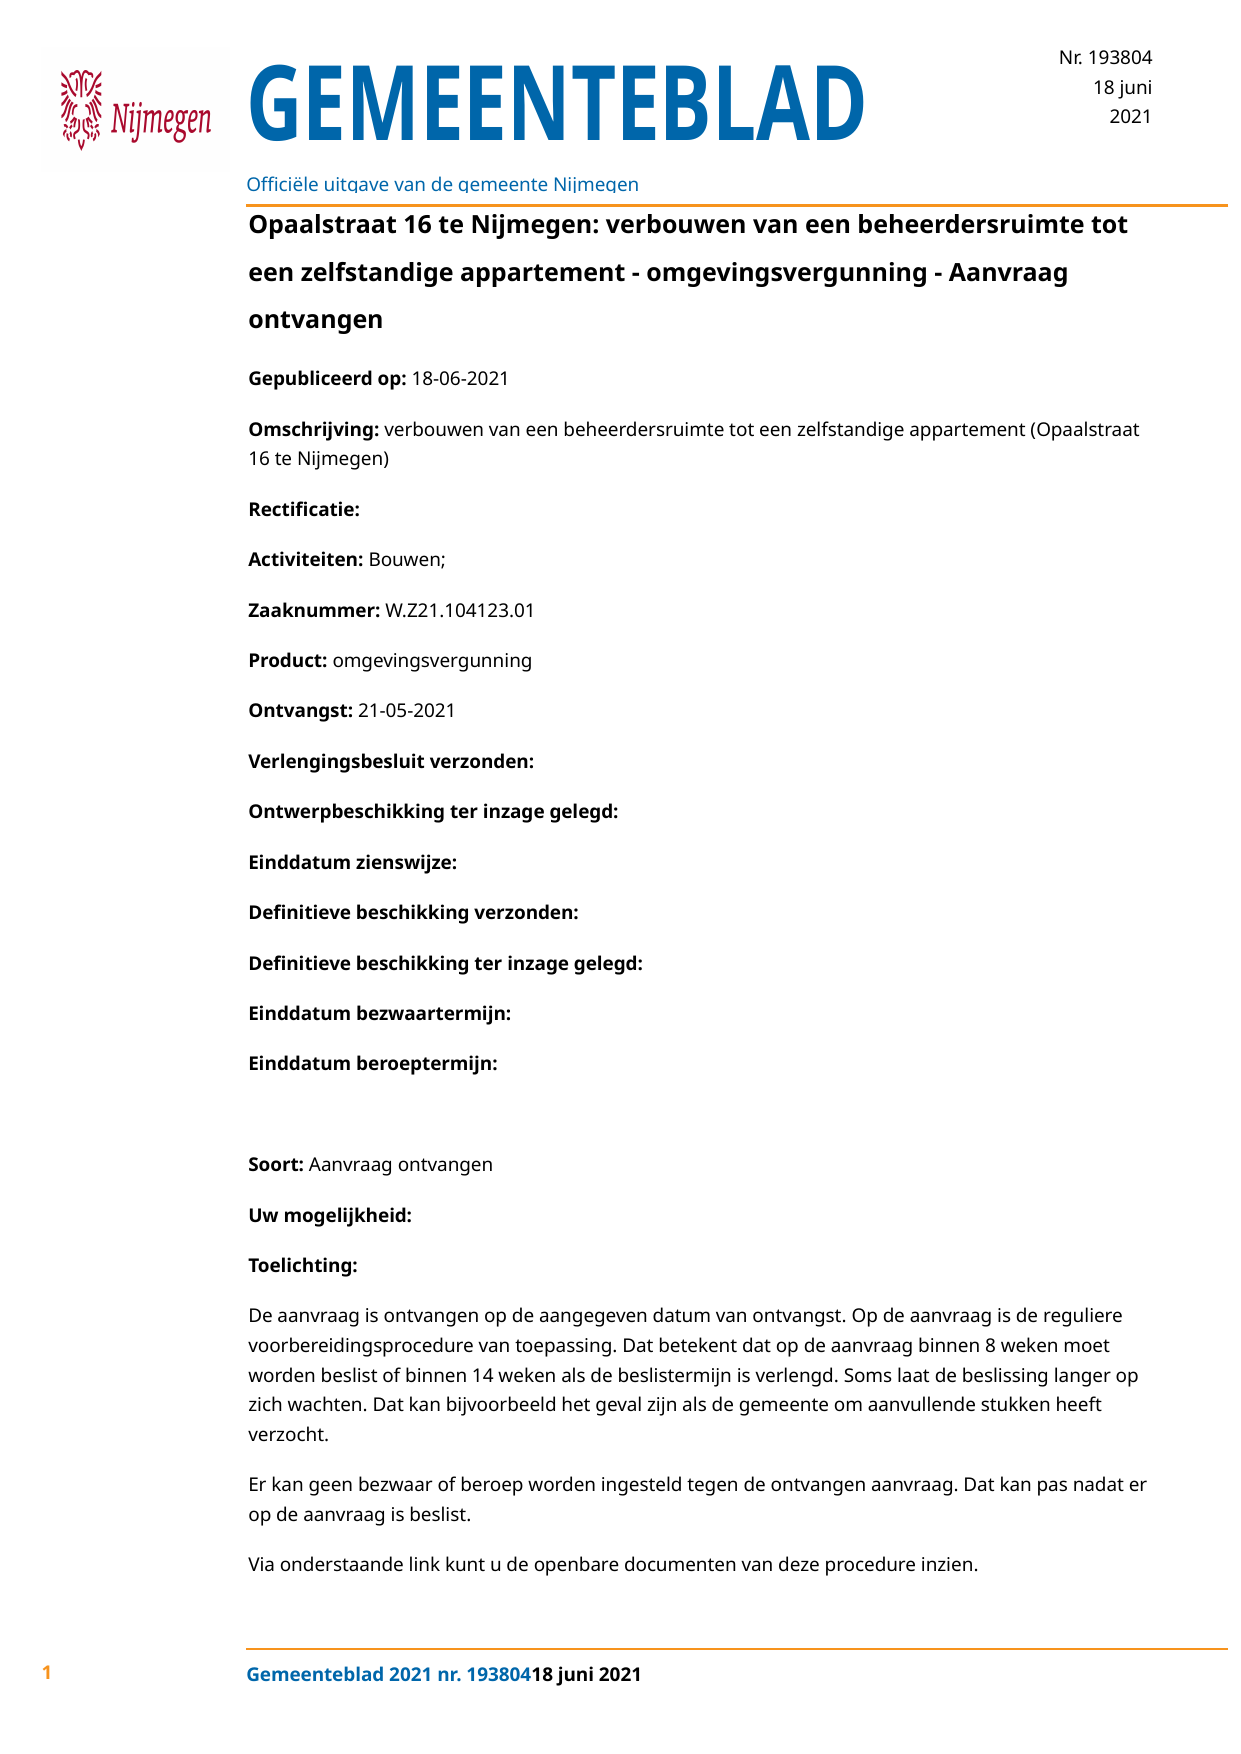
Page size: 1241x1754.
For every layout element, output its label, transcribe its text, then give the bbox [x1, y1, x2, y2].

text Einddatum zienswijze: [248, 849, 1152, 874]
text Omschrijving: verbouwen van een beheerdersruimte tot een zelfstandige appartement (Opaalstraat 16 te Nijmegen) [248, 416, 1152, 471]
text Gepubliceerd op: 18-06-2021 [248, 366, 1152, 391]
text Einddatum beroeptermijn: [248, 1051, 1152, 1076]
text Verlengingsbesluit verzonden: [248, 748, 1152, 774]
text Rectificatie: [248, 496, 1152, 522]
text De aanvraag is ontvangen op de aangegeven datum van ontvangst. Op de aanvraag is de reguliere voorbereidingsprocedure van toepassing. Dat betekent dat op de aanvraag binnen 8 weken moet worden beslist of binnen 14 weken als de beslistermijn is verlengd. Soms laat de beslissing langer op zich wachten. Dat kan bijvoorbeeld het geval zijn als de gemeente om aanvullende stukken heeft verzocht. [248, 1303, 1152, 1447]
text Toelichting: [248, 1252, 1152, 1278]
text Uw mogelijkheid: [248, 1202, 1152, 1227]
text Via onderstaande link kunt u de openbare documenten van deze procedure inzien. [248, 1551, 1152, 1577]
text Definitieve beschikking verzonden: [248, 899, 1152, 925]
text Ontwerpbeschikking ter inzage gelegd: [248, 798, 1152, 824]
text Soort: Aanvraag ontvangen [248, 1151, 1152, 1177]
text Definitieve beschikking ter inzage gelegd: [248, 950, 1152, 975]
text Er kan geen bezwaar of beroep worden ingesteld tegen de ontvangen aanvraag. Dat kan pas nadat er op de aanvraag is beslist. [248, 1471, 1152, 1527]
text Ontvangst: 21-05-2021 [248, 698, 1152, 723]
text Zaaknummer: W.Z21.104123.01 [248, 597, 1152, 622]
text Opaalstraat 16 te Nijmegen: verbouwen van een beheerdersruimte tot een zelfstandige appartement - omgevingsvergunning - Aanvraag ontvangen [248, 207, 1152, 336]
text Activiteiten: Bouwen; [248, 546, 1152, 572]
text Product: omgevingsvergunning [248, 647, 1152, 673]
picture [41, 47, 231, 172]
text Einddatum bezwaartermijn: [248, 1000, 1152, 1026]
